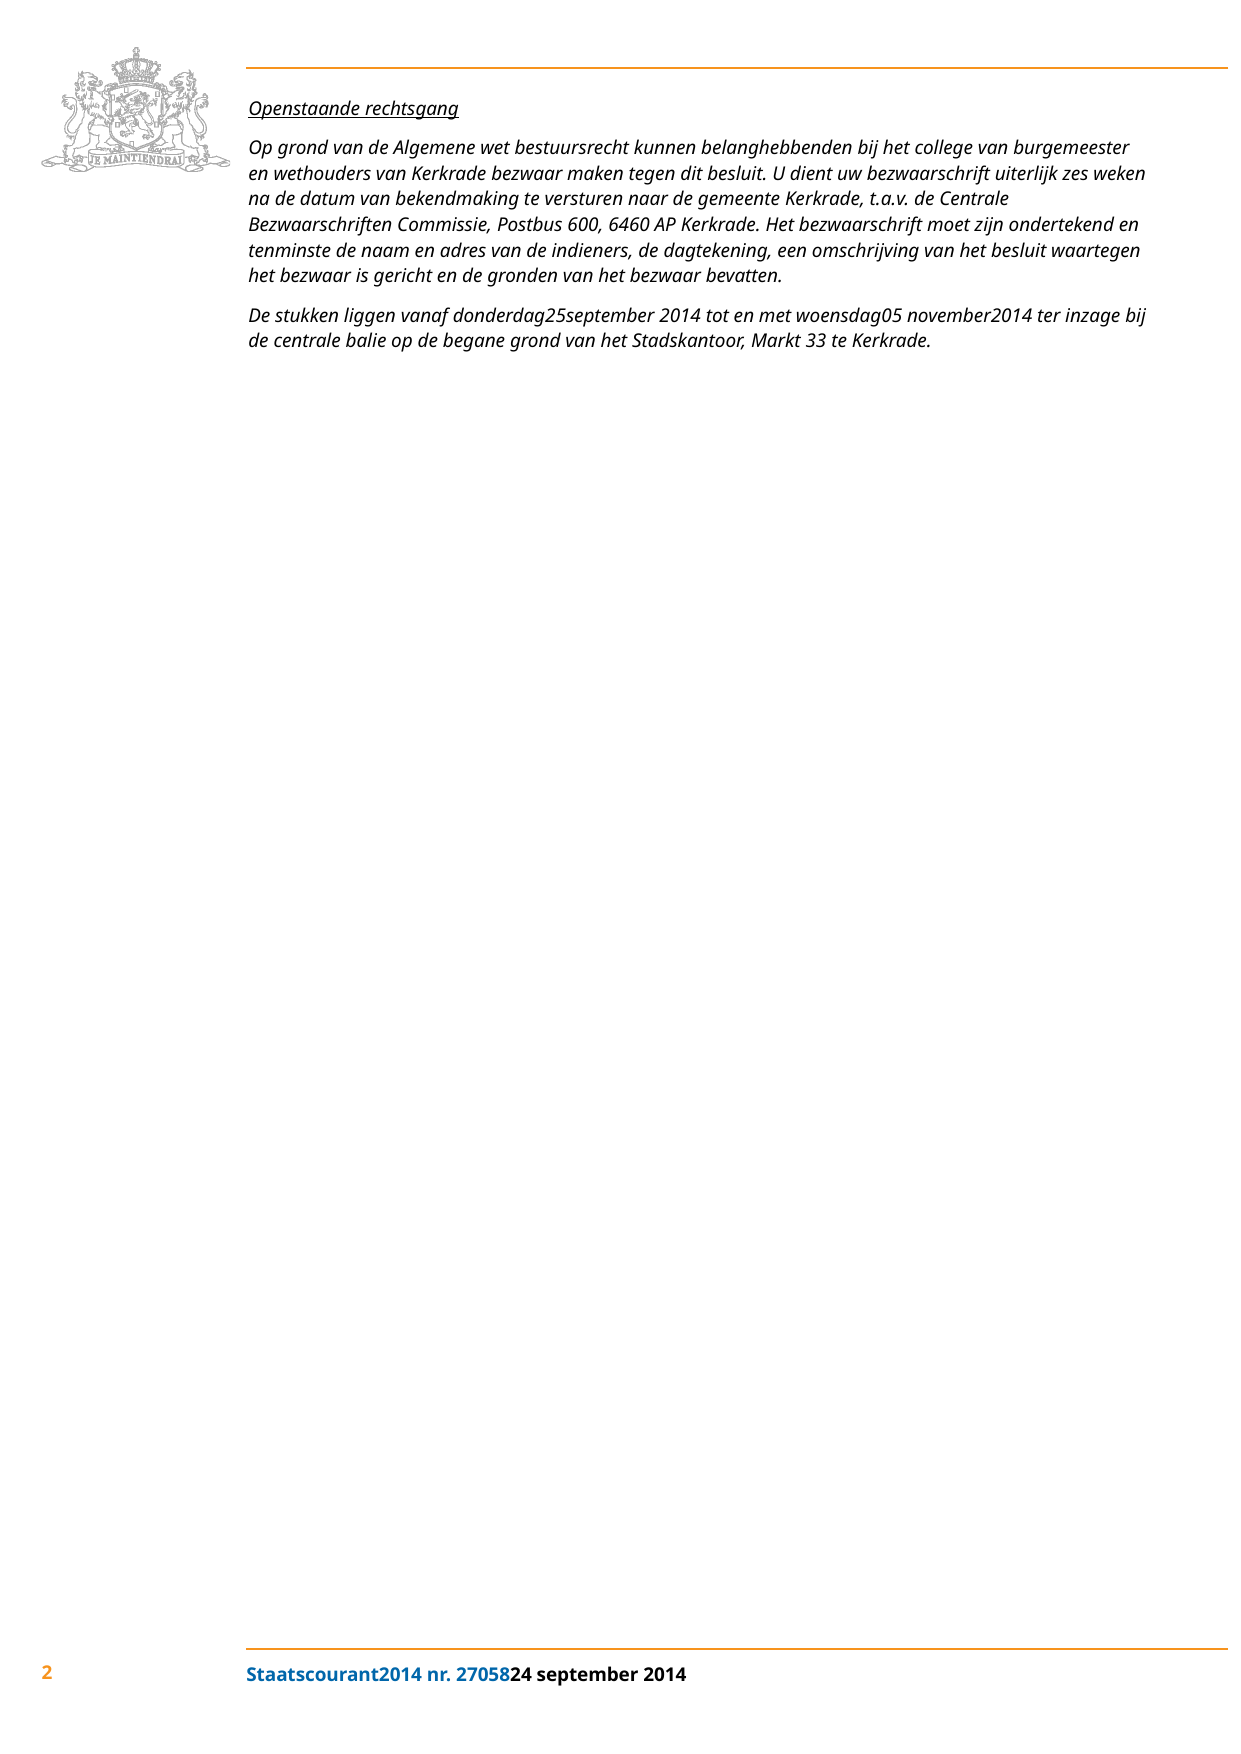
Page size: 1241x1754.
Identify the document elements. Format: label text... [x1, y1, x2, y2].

text Openstaande rechtsgang [248, 95, 1152, 121]
picture [41, 47, 231, 172]
text De stukken liggen vanaf donderdag25september 2014 tot en met woensdag05 november2014 ter inzage bij de centrale balie op de begane grond van het Stadskantoor, Markt 33 te Kerkrade. [248, 302, 1152, 353]
text Op grond van de Algemene wet bestuursrecht kunnen belanghebbenden bij het college van burgemeester en wethouders van Kerkrade bezwaar maken tegen dit besluit. U dient uw bezwaarschrift uiterlijk zes weken na de datum van bekendmaking te versturen naar de gemeente Kerkrade, t.a.v. de Centrale Bezwaarschriften Commissie, Postbus 600, 6460 AP Kerkrade. Het bezwaarschrift moet zijn ondertekend en tenminste de naam en adres van de indieners, de dagtekening, een omschrijving van het besluit waartegen het bezwaar is gericht en de gronden van het bezwaar bevatten. [248, 134, 1152, 288]
